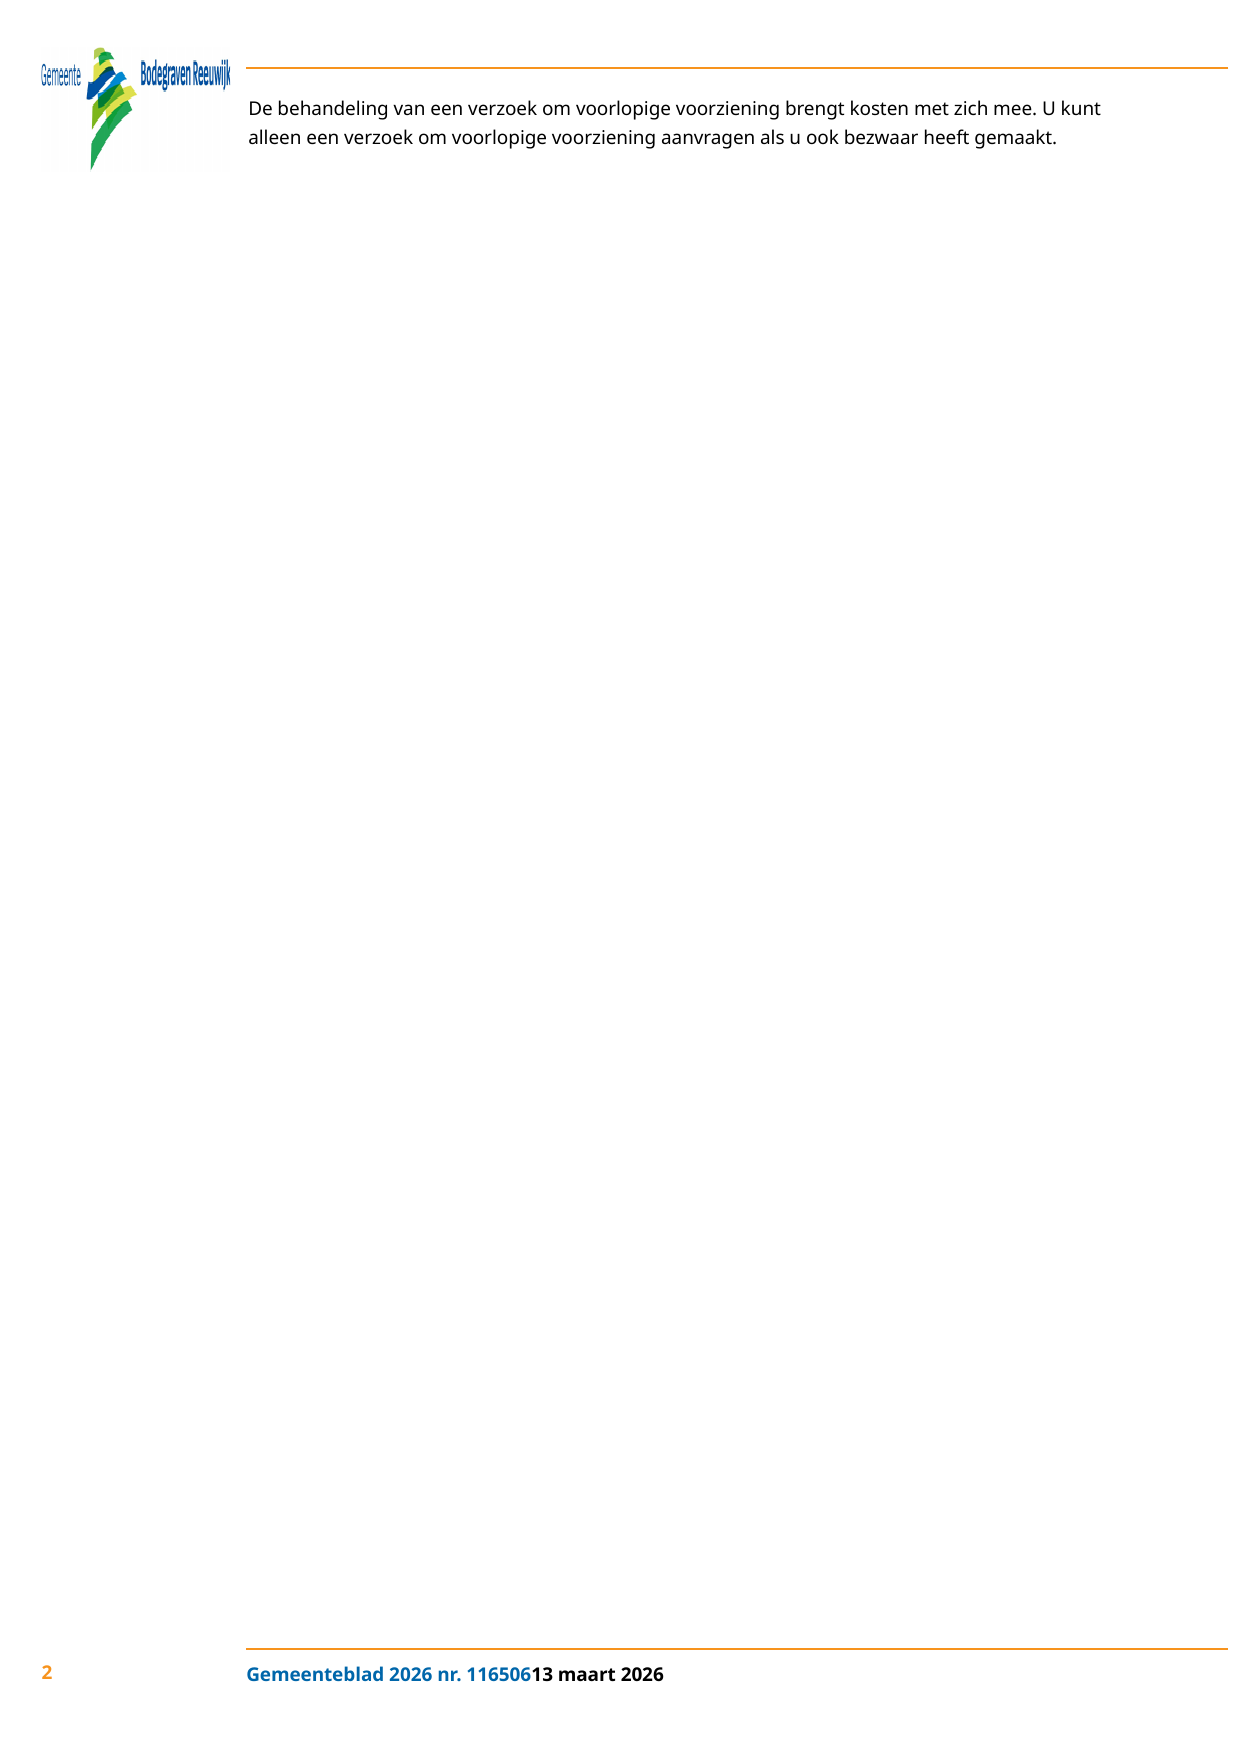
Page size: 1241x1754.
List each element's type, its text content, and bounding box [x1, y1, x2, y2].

text De behandeling van een verzoek om voorlopige voorziening brengt kosten met zich mee. U kunt alleen een verzoek om voorlopige voorziening aanvragen als u ook bezwaar heeft gemaakt. [248, 95, 1152, 150]
picture [41, 47, 231, 172]
